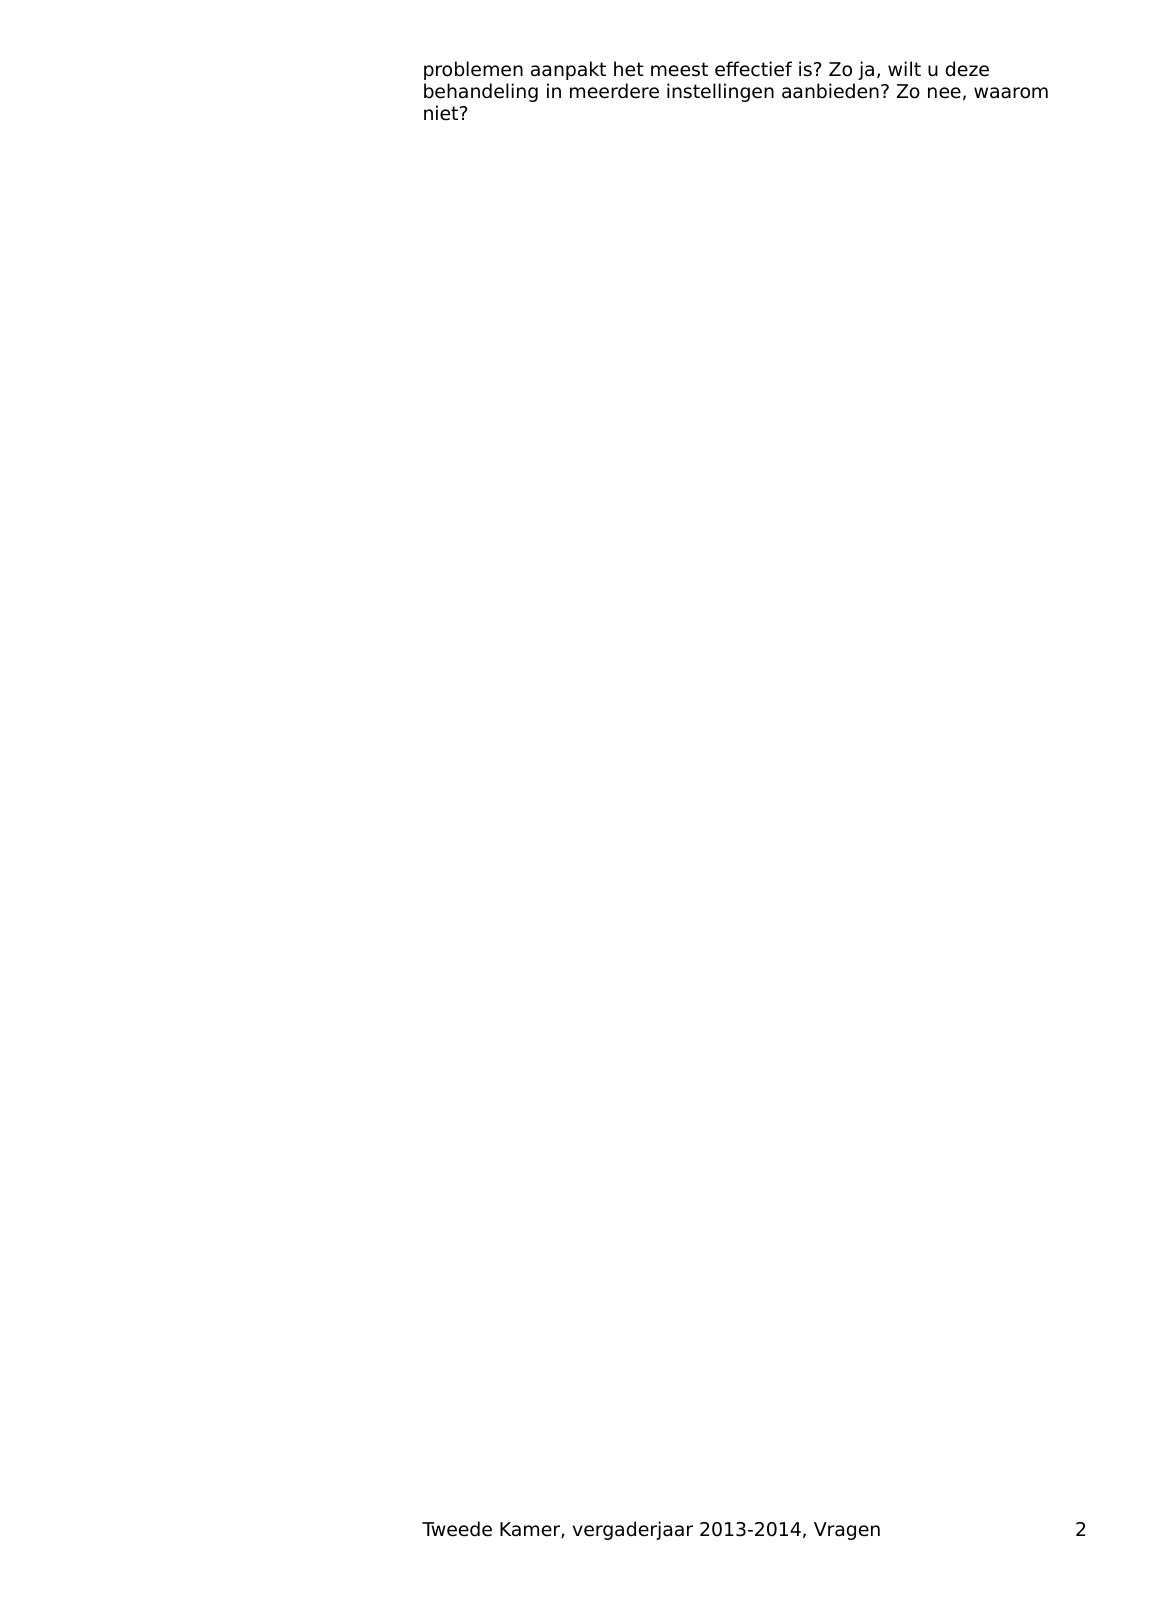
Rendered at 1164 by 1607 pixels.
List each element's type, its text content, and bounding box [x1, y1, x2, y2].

text problemen aanpakt het meest effectief is? Zo ja, wilt u deze behandeling in meerdere instellingen aanbieden? Zo nee, waarom niet? [422, 59, 1087, 125]
